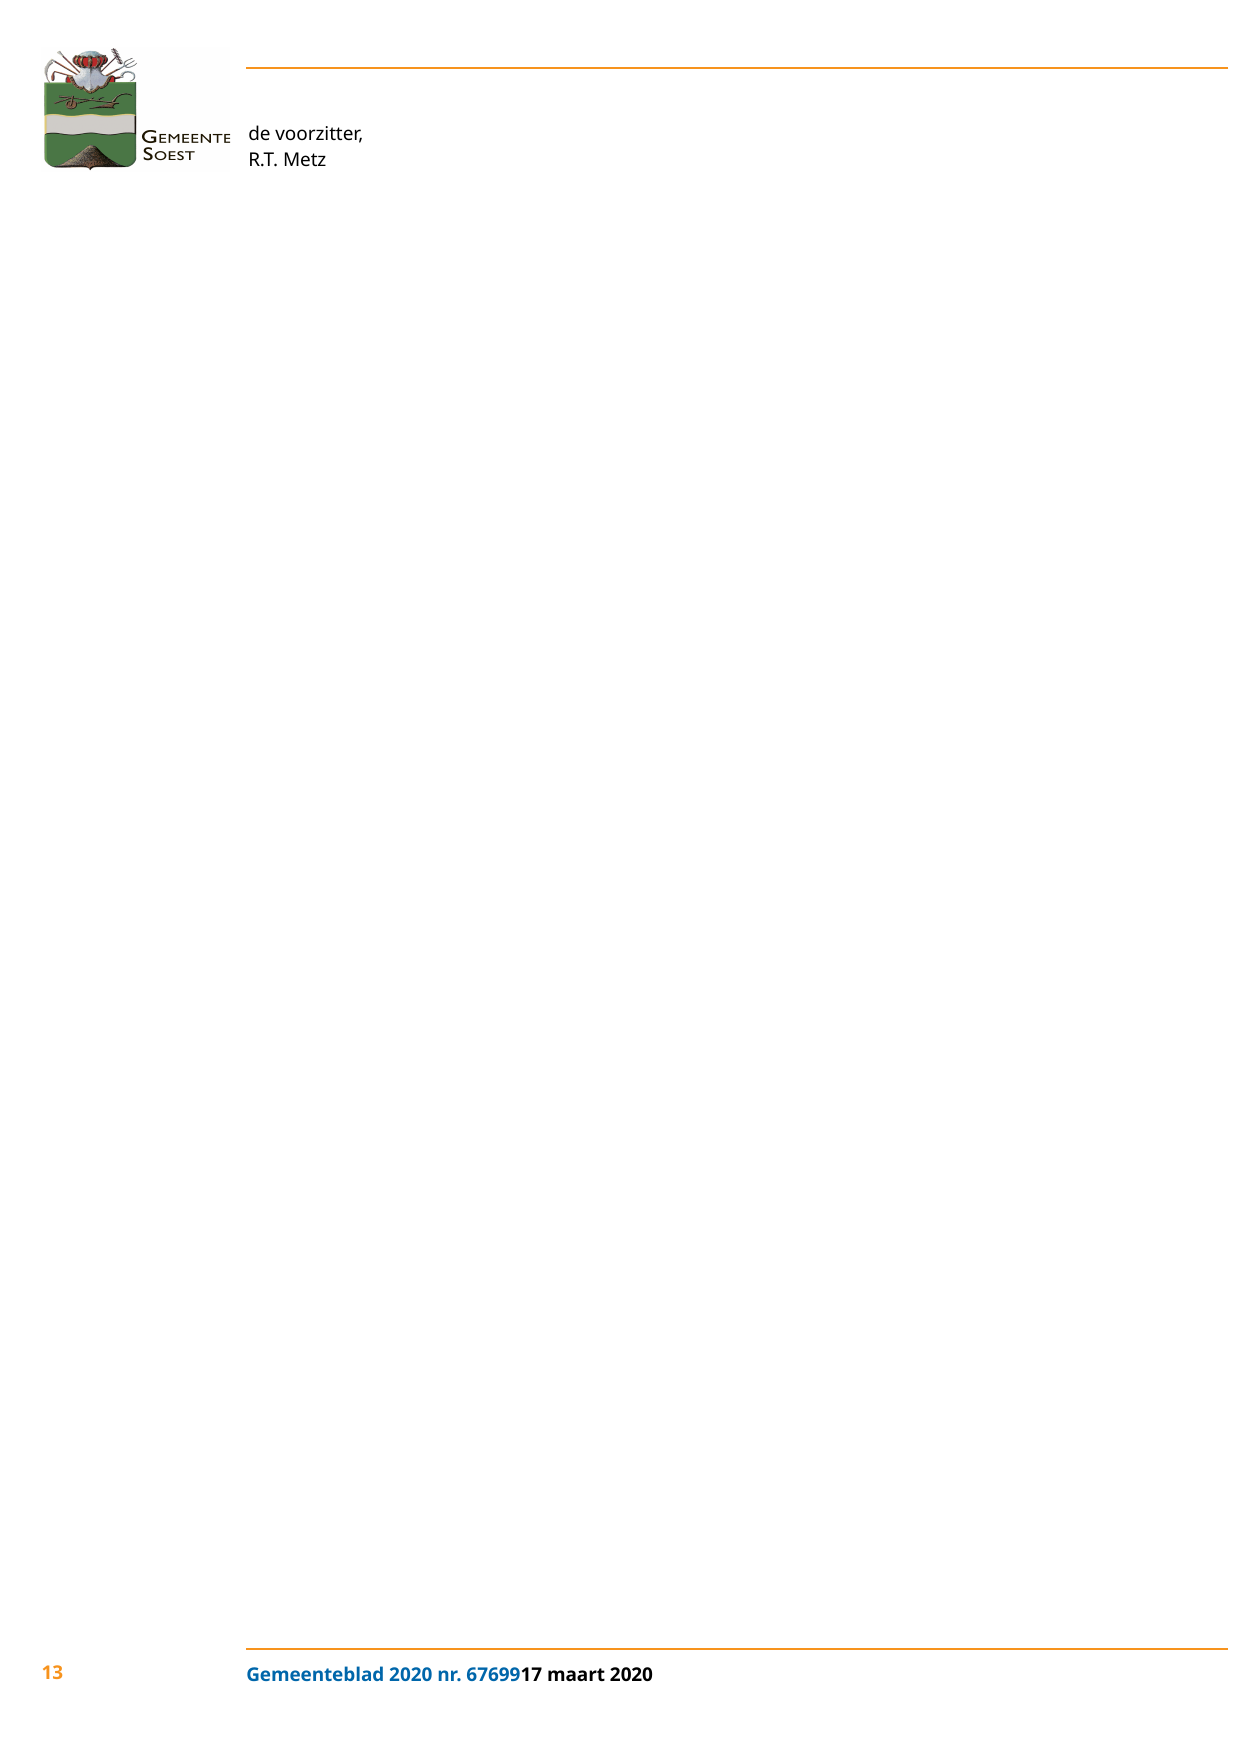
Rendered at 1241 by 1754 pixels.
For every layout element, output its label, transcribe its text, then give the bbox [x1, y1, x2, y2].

text de voorzitter, [248, 121, 1152, 146]
text R.T. Metz [248, 146, 1152, 172]
picture [41, 47, 231, 172]
